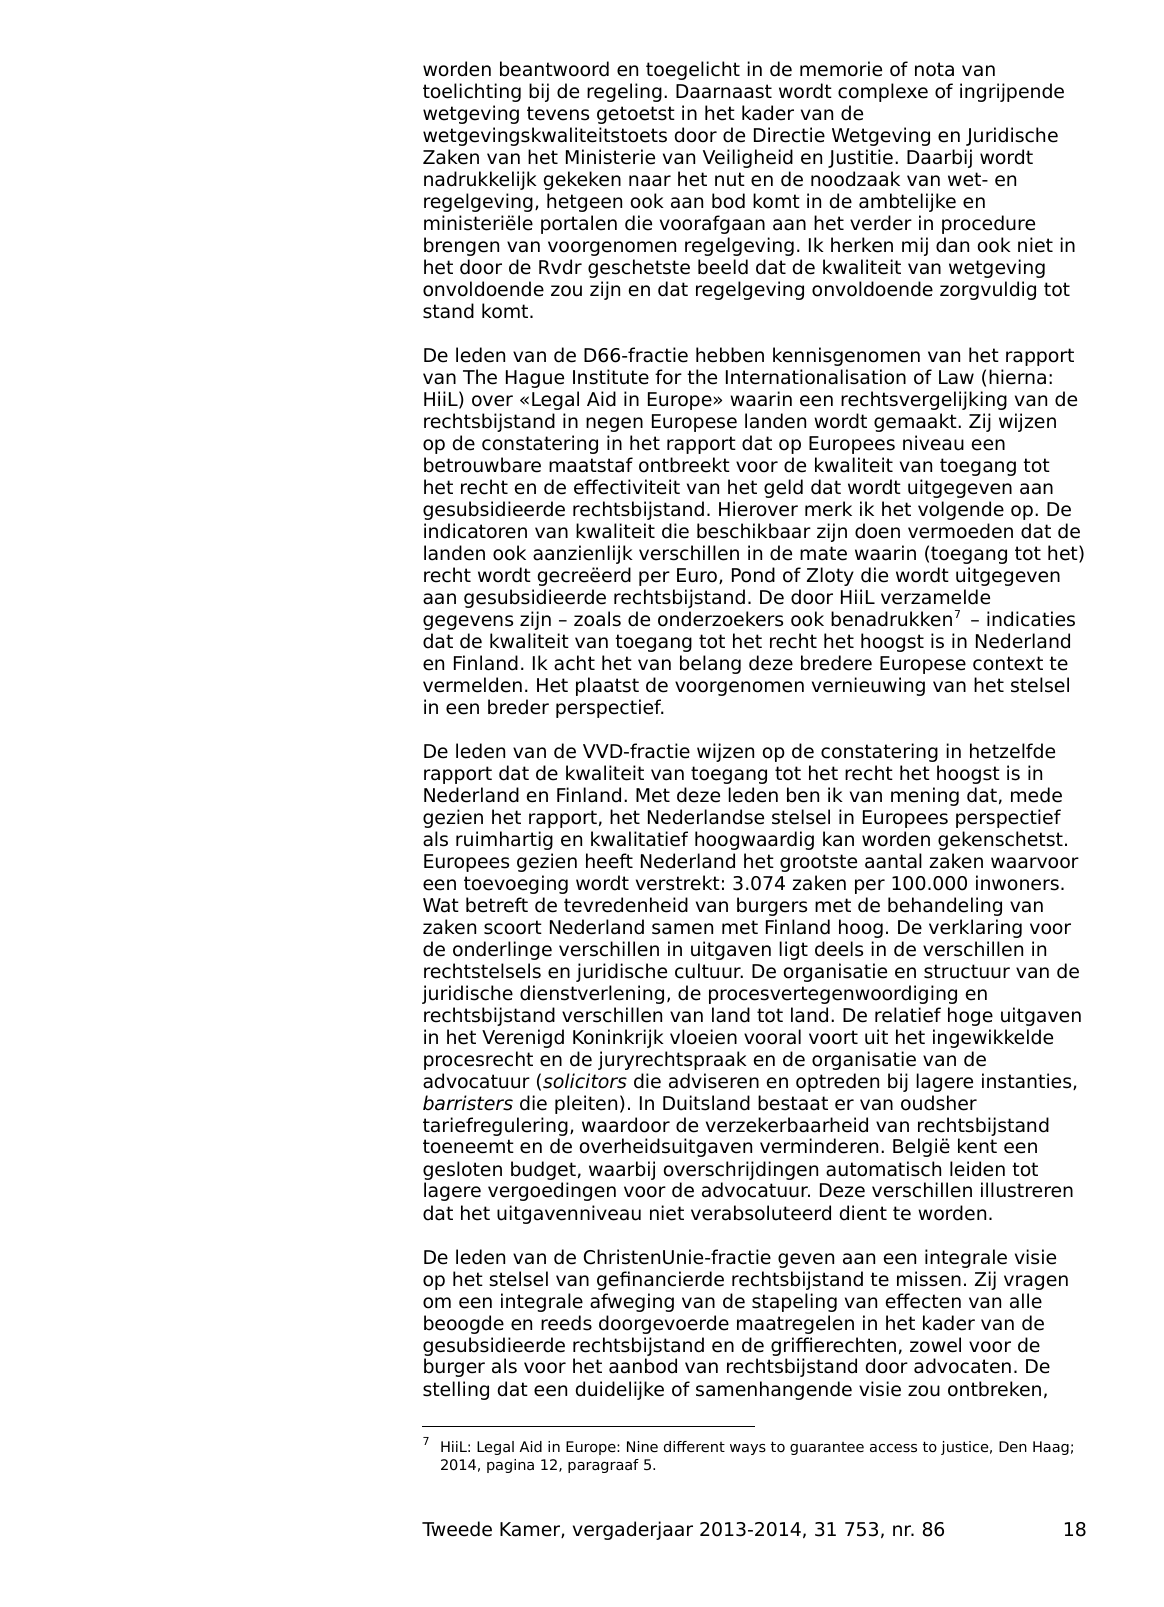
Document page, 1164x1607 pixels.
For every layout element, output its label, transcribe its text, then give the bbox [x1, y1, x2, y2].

text De leden van de ChristenUnie-fractie geven aan een integrale visie op het stelsel van gefinancierde rechtsbijstand te missen. Zij vragen om een integrale afweging van de stapeling van effecten van alle beoogde en reeds doorgevoerde maatregelen in het kader van de gesubsidieerde rechtsbijstand en de griffierechten, zowel voor de burger als voor het aanbod van rechtsbijstand door advocaten. De stelling dat een duidelijke of samenhangende visie zou ontbreken, [422, 1247, 1087, 1400]
text De leden van de VVD-fractie wijzen op de constatering in hetzelfde rapport dat de kwaliteit van toegang tot het recht het hoogst is in Nederland en Finland. Met deze leden ben ik van mening dat, mede gezien het rapport, het Nederlandse stelsel in Europees perspectief als ruimhartig en kwalitatief hoogwaardig kan worden gekenschetst. Europees gezien heeft Nederland het grootste aantal zaken waarvoor een toevoeging wordt verstrekt: 3.074 zaken per 100.000 inwoners. Wat betreft de tevredenheid van burgers met de behandeling van zaken scoort Nederland samen met Finland hoog. De verklaring voor de onderlinge verschillen in uitgaven ligt deels in de verschillen in rechtstelsels en juridische cultuur. De organisatie en structuur van de juridische dienstverlening, de procesvertegenwoordiging en rechtsbijstand verschillen van land tot land. De relatief hoge uitgaven in het Verenigd Koninkrijk vloeien vooral voort uit het ingewikkelde procesrecht en de juryrechtspraak en de organisatie van de advocatuur (solicitors die adviseren en optreden bij lagere instanties, barristers die pleiten). In Duitsland bestaat er van oudsher tariefregulering, waardoor de verzekerbaarheid van rechtsbijstand toeneemt en de overheidsuitgaven verminderen. België kent een gesloten budget, waarbij overschrijdingen automatisch leiden tot lagere vergoedingen voor de advocatuur. Deze verschillen illustreren dat het uitgavenniveau niet verabsoluteerd dient te worden. [422, 741, 1087, 1224]
text HiiL: Legal Aid in Europe: Nine different ways to guarantee access to justice, Den Haag; 2014, pagina 12, paragraaf 5. [422, 1435, 1087, 1474]
text De leden van de D66-fractie hebben kennisgenomen van het rapport van The Hague Institute for the Internationalisation of Law (hierna: HiiL) over «Legal Aid in Europe» waarin een rechtsvergelijking van de rechtsbijstand in negen Europese landen wordt gemaakt. Zij wijzen op de constatering in het rapport dat op Europees niveau een betrouwbare maatstaf ontbreekt voor de kwaliteit van toegang tot het recht en de effectiviteit van het geld dat wordt uitgegeven aan gesubsidieerde rechtsbijstand. Hierover merk ik het volgende op. De indicatoren van kwaliteit die beschikbaar zijn doen vermoeden dat de landen ook aanzienlijk verschillen in de mate waarin (toegang tot het) recht wordt gecreëerd per Euro, Pond of Zloty die wordt uitgegeven aan gesubsidieerde rechtsbijstand. De door HiiL verzamelde gegevens zijn – zoals de onderzoekers ook benadrukken – indicaties dat de kwaliteit van toegang tot het recht het hoogst is in Nederland en Finland. Ik acht het van belang deze bredere Europese context te vermelden. Het plaatst de voorgenomen vernieuwing van het stelsel in een breder perspectief. [422, 345, 1087, 719]
text worden beantwoord en toegelicht in de memorie of nota van toelichting bij de regeling. Daarnaast wordt complexe of ingrijpende wetgeving tevens getoetst in het kader van de wetgevingskwaliteitstoets door de Directie Wetgeving en Juridische Zaken van het Ministerie van Veiligheid en Justitie. Daarbij wordt nadrukkelijk gekeken naar het nut en de noodzaak van wet- en regelgeving, hetgeen ook aan bod komt in de ambtelijke en ministeriële portalen die voorafgaan aan het verder in procedure brengen van voorgenomen regelgeving. Ik herken mij dan ook niet in het door de Rvdr geschetste beeld dat de kwaliteit van wetgeving onvoldoende zou zijn en dat regelgeving onvoldoende zorgvuldig tot stand komt. [422, 59, 1087, 323]
